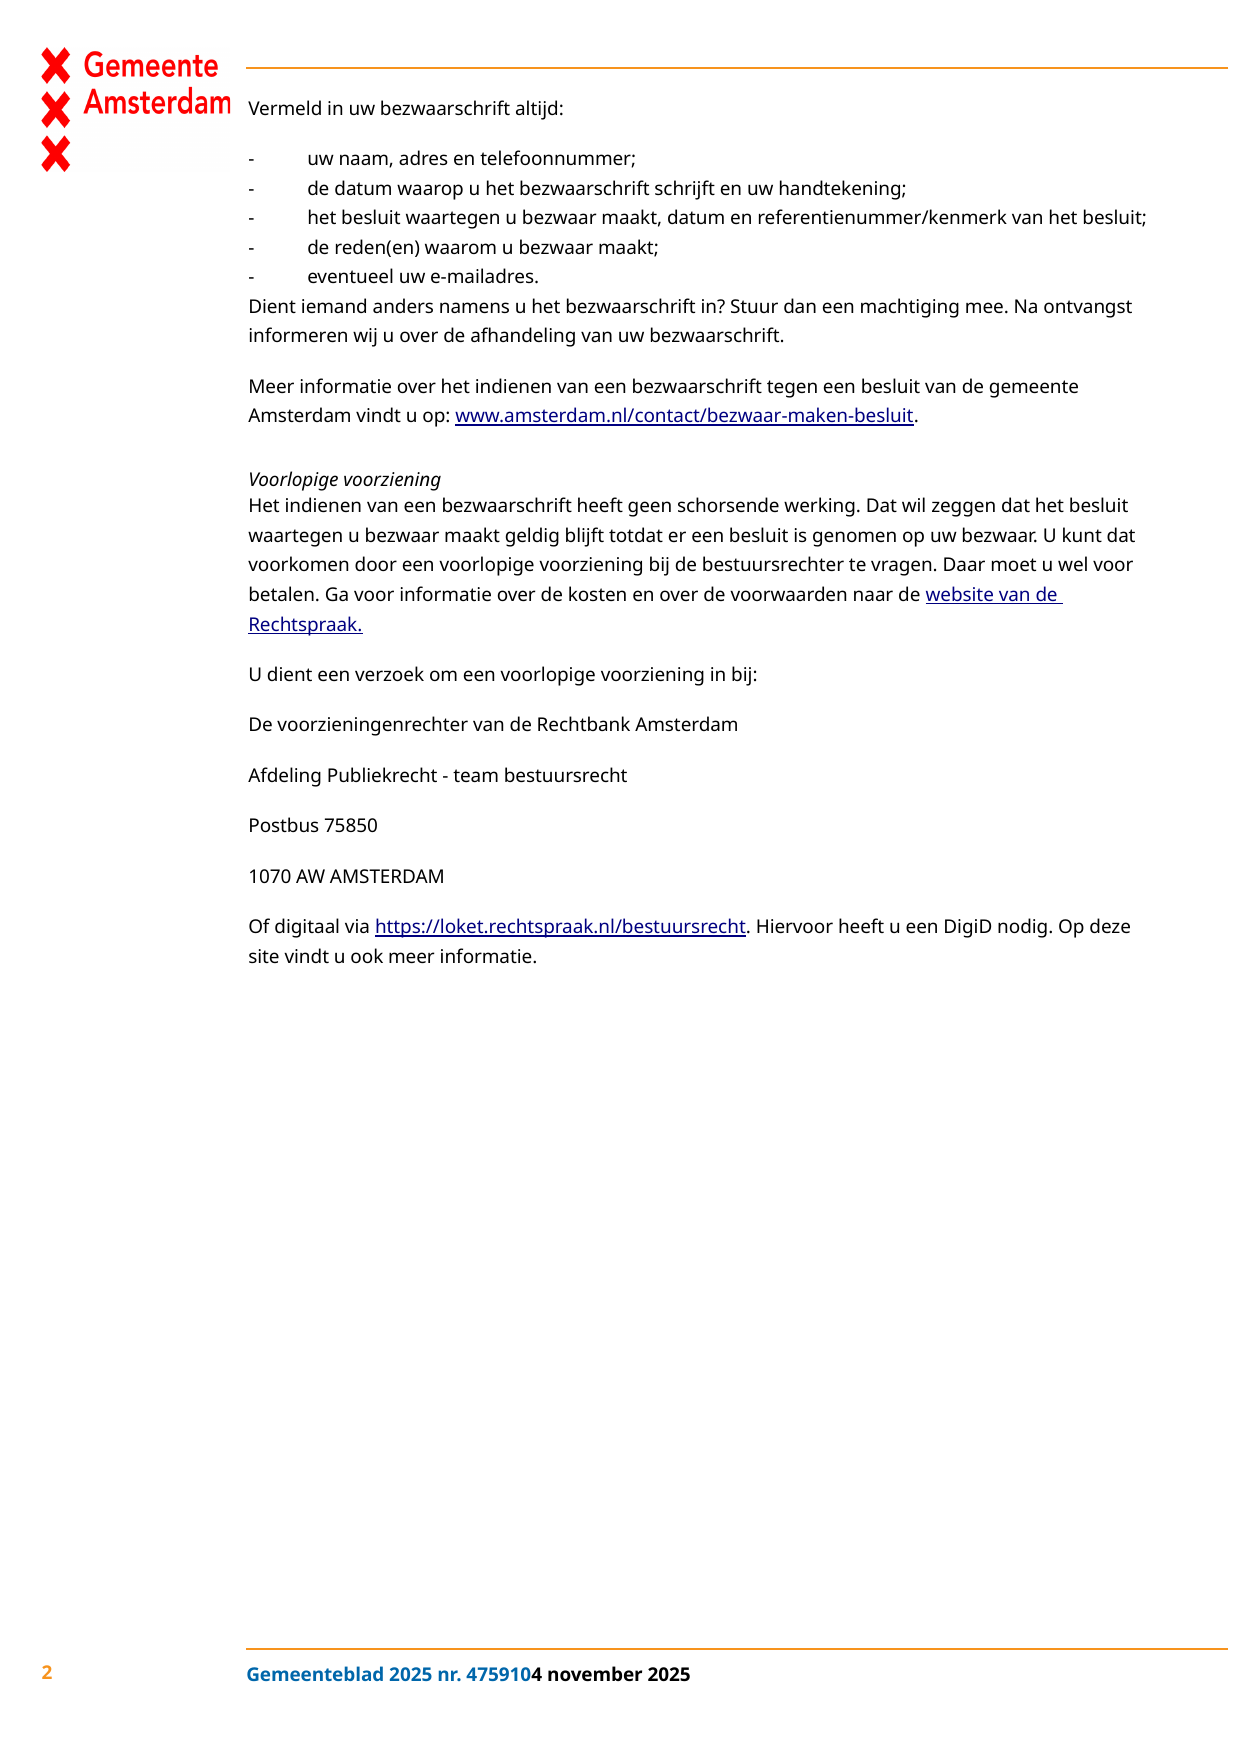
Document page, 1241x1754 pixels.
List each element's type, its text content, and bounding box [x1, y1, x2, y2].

list het besluit waartegen u bezwaar maakt, datum en referentienummer/kenmerk van het besluit; [248, 204, 1152, 230]
text U dient een verzoek om een voorlopige voorziening in bij: [248, 661, 1152, 687]
text Dient iemand anders namens u het bezwaarschrift in? Stuur dan een machtiging mee. Na ontvangst informeren wij u over de afhandeling van uw bezwaarschrift. [248, 293, 1152, 348]
list de datum waarop u het bezwaarschrift schrijft en uw handtekening; [248, 175, 1152, 201]
text 1070 AW AMSTERDAM [248, 863, 1152, 888]
text Voorlopige voorziening [248, 467, 1152, 492]
text Meer informatie over het indienen van een bezwaarschrift tegen een besluit van de gemeente Amsterdam vindt u op: www.amsterdam.nl/contact/bezwaar-maken-besluit. [248, 373, 1152, 428]
text Vermeld in uw bezwaarschrift altijd: [248, 95, 1152, 121]
text Postbus 75850 [248, 812, 1152, 838]
text Het indienen van een bezwaarschrift heeft geen schorsende werking. Dat wil zeggen dat het besluit waartegen u bezwaar maakt geldig blijft totdat er een besluit is genomen op uw bezwaar. U kunt dat voorkomen door een voorlopige voorziening bij de bestuursrechter te vragen. Daar moet u wel voor betalen. Ga voor informatie over de kosten en over de voorwaarden naar de website van de Rechtspraak. [248, 492, 1152, 636]
text De voorzieningenrechter van de Rechtbank Amsterdam [248, 712, 1152, 737]
list uw naam, adres en telefoonnummer; [248, 145, 1152, 171]
list eventueel uw e-mailadres. [248, 263, 1152, 289]
picture [41, 47, 231, 172]
text Of digitaal via https://loket.rechtspraak.nl/bestuursrecht. Hiervoor heeft u een DigiD nodig. Op deze site vindt u ook meer informatie. [248, 913, 1152, 968]
list de reden(en) waarom u bezwaar maakt; [248, 234, 1152, 260]
text Afdeling Publiekrecht - team bestuursrecht [248, 762, 1152, 788]
